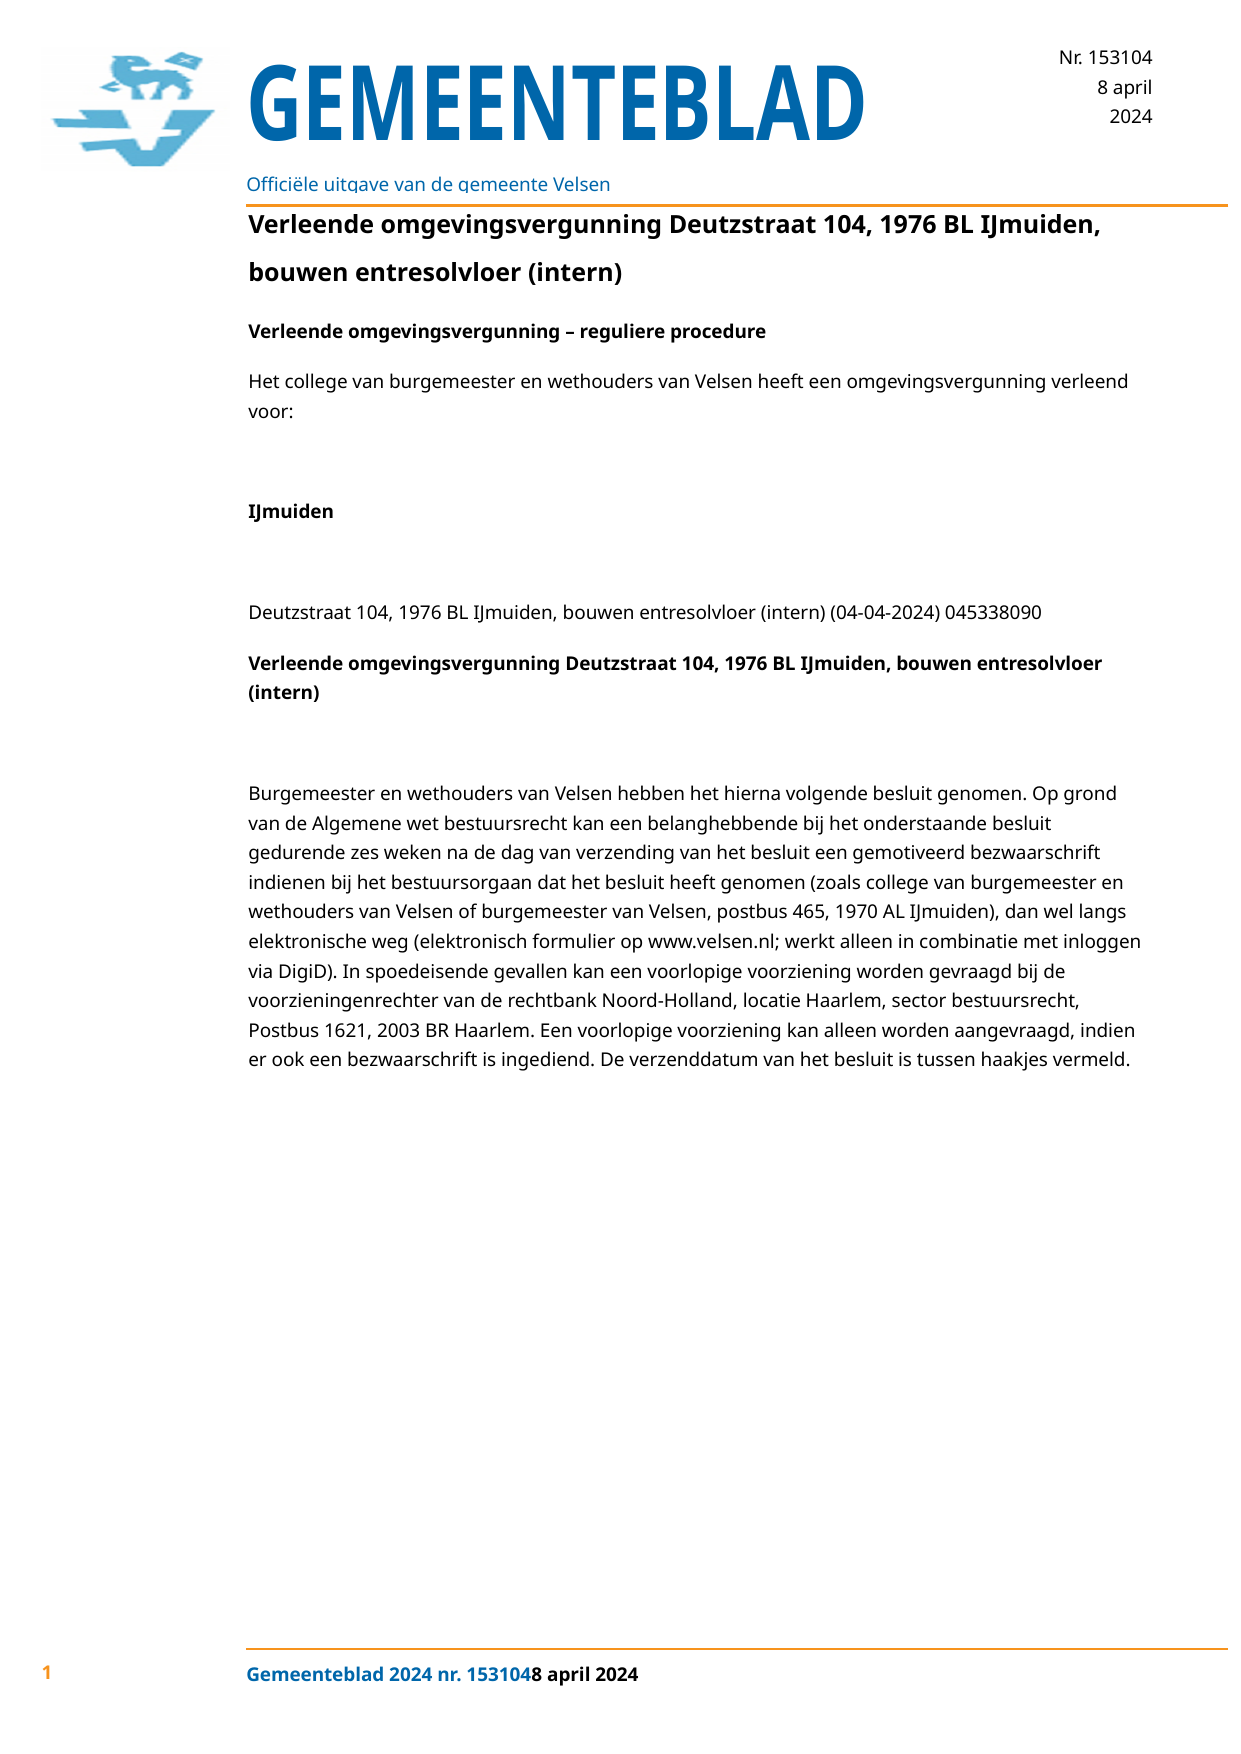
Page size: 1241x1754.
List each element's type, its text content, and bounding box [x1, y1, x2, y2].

text IJmuiden [248, 499, 1152, 524]
text Het college van burgemeester en wethouders van Velsen heeft een omgevingsvergunning verleend voor: [248, 368, 1152, 424]
text Burgemeester en wethouders van Velsen hebben het hierna volgende besluit genomen. Op grond van de Algemene wet bestuursrecht kan een belanghebbende bij het onderstaande besluit gedurende zes weken na de dag van verzending van het besluit een gemotiveerd bezwaarschrift indienen bij het bestuursorgaan dat het besluit heeft genomen (zoals college van burgemeester en wethouders van Velsen of burgemeester van Velsen, postbus 465, 1970 AL IJmuiden), dan wel langs elektronische weg (elektronisch formulier op www.velsen.nl; werkt alleen in combinatie met inloggen via DigiD). In spoedeisende gevallen kan een voorlopige voorziening worden gevraagd bij de voorzieningenrechter van de rechtbank Noord-Holland, locatie Haarlem, sector bestuursrecht, Postbus 1621, 2003 BR Haarlem. Een voorlopige voorziening kan alleen worden aangevraagd, indien er ook een bezwaarschrift is ingediend. De verzenddatum van het besluit is tussen haakjes vermeld. [248, 780, 1152, 1072]
text Verleende omgevingsvergunning Deutzstraat 104, 1976 BL IJmuiden, bouwen entresolvloer (intern) [248, 207, 1152, 288]
picture [41, 47, 231, 172]
text Verleende omgevingsvergunning Deutzstraat 104, 1976 BL IJmuiden, bouwen entresolvloer (intern) [248, 650, 1152, 705]
text Verleende omgevingsvergunning – reguliere procedure [248, 318, 1152, 344]
text Deutzstraat 104, 1976 BL IJmuiden, bouwen entresolvloer (intern) (04-04-2024) 045338090 [248, 599, 1152, 625]
